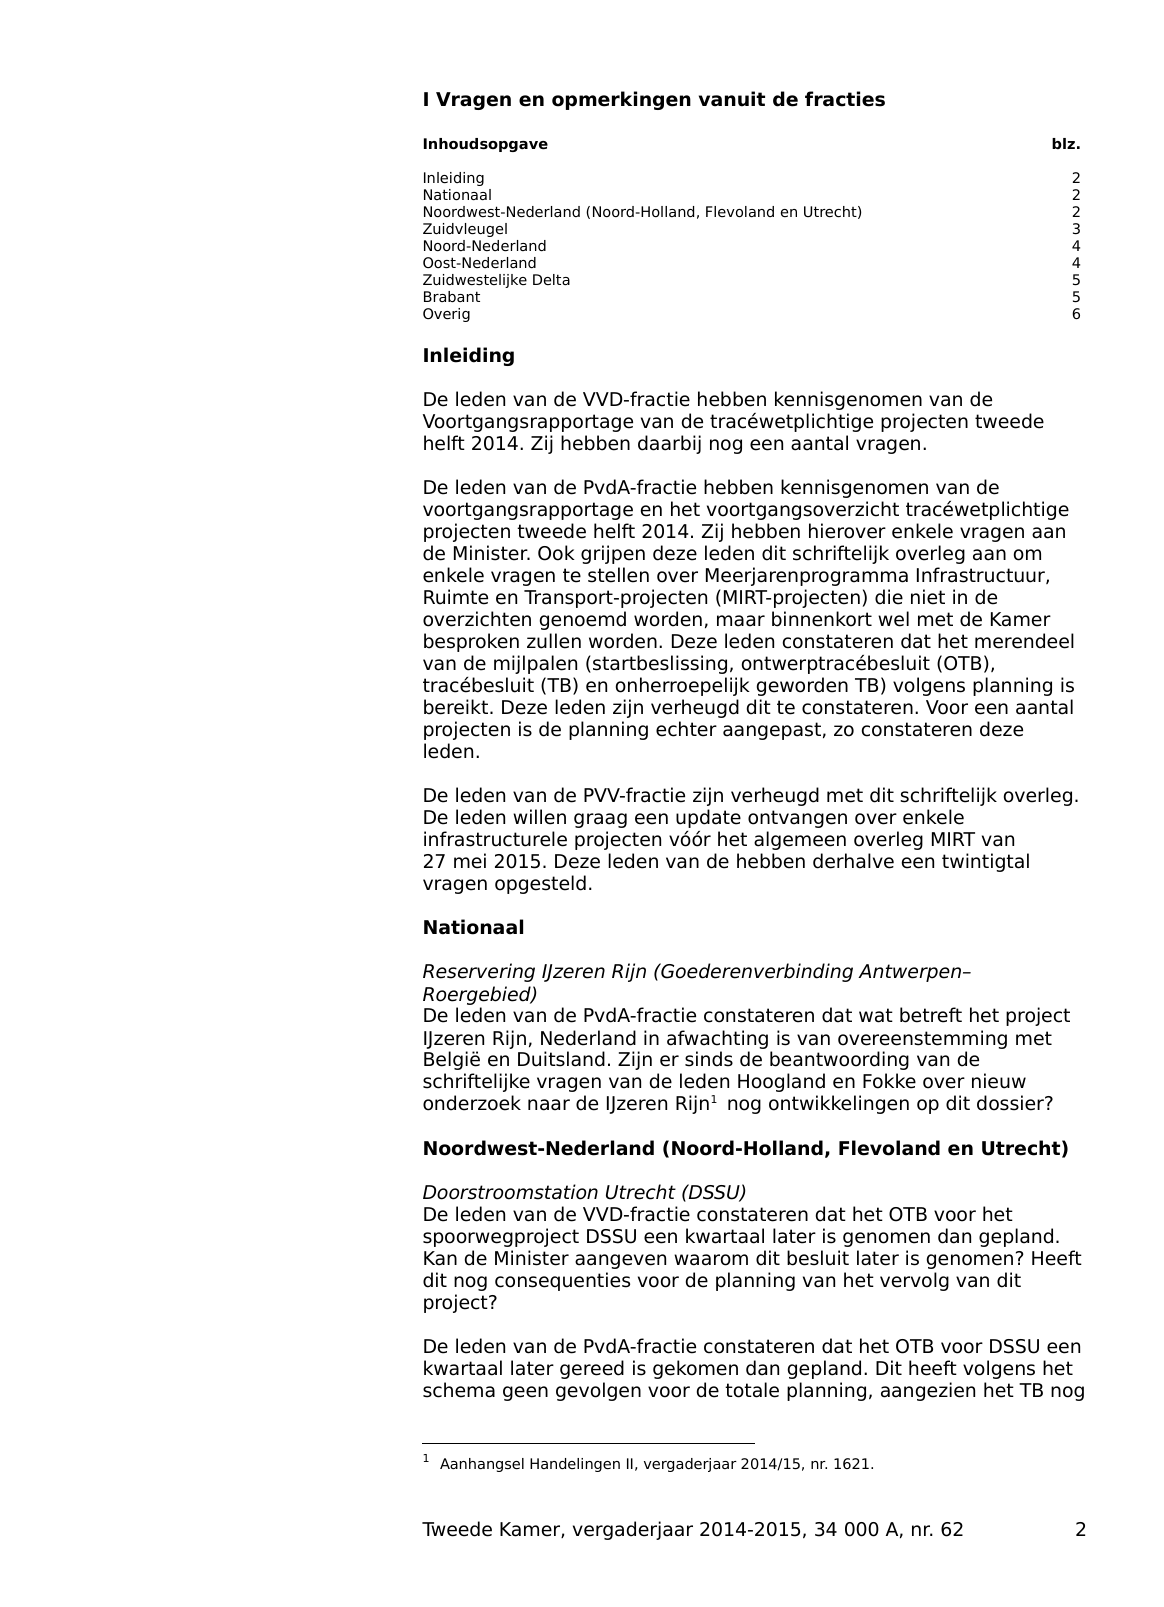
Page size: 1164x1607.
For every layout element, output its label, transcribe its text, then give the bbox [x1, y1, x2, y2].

subtitle I Vragen en opmerkingen vanuit de fracties [422, 89, 1087, 111]
subtitle Nationaal [422, 917, 1087, 939]
text De leden van de PvdA-fractie hebben kennisgenomen van de voortgangsrapportage en het voortgangsoverzicht tracéwetplichtige projecten tweede helft 2014. Zij hebben hierover enkele vragen aan de Minister. Ook grijpen deze leden dit schriftelijk overleg aan om enkele vragen te stellen over Meerjarenprogramma Infrastructuur, Ruimte en Transport-projecten (MIRT-projecten) die niet in de overzichten genoemd worden, maar binnenkort wel met de Kamer besproken zullen worden. Deze leden constateren dat het merendeel van de mijlpalen (startbeslissing, ontwerptracébesluit (OTB), tracébesluit (TB) en onherroepelijk geworden TB) volgens planning is bereikt. Deze leden zijn verheugd dit te constateren. Voor een aantal projecten is de planning echter aangepast, zo constateren deze leden. [422, 477, 1087, 763]
table_cell Inleiding [422, 170, 1028, 187]
table_header blz. [1028, 136, 1087, 153]
table_cell Zuidvleugel [422, 221, 1028, 238]
table_cell 5 [1028, 272, 1087, 289]
table_cell 4 [1028, 255, 1087, 272]
text Doorstroomstation Utrecht (DSSU) [422, 1182, 1087, 1204]
table_cell 2 [1028, 170, 1087, 187]
table_cell 3 [1028, 221, 1087, 238]
table_cell Noord-Nederland [422, 238, 1028, 255]
table_cell 5 [1028, 289, 1087, 306]
table_cell 6 [1028, 306, 1087, 323]
text De leden van de PvdA-fractie constateren dat wat betreft het project IJzeren Rijn, Nederland in afwachting is van overeenstemming met België en Duitsland. Zijn er sinds de beantwoording van de schriftelijke vragen van de leden Hoogland en Fokke over nieuw onderzoek naar de IJzeren Rijn nog ontwikkelingen op dit dossier? [422, 1005, 1087, 1115]
text Aanhangsel Handelingen II, vergaderjaar 2014/15, nr. 1621. [422, 1452, 1087, 1474]
text De leden van de PvdA-fractie constateren dat het OTB voor DSSU een kwartaal later gereed is gekomen dan gepland. Dit heeft volgens het schema geen gevolgen voor de totale planning, aangezien het TB nog [422, 1336, 1087, 1402]
table_header Inhoudsopgave [422, 136, 1028, 153]
table_cell Nationaal [422, 187, 1028, 204]
table_cell [422, 153, 1028, 170]
table_cell 2 [1028, 204, 1087, 221]
table_cell Noordwest-Nederland (Noord-Holland, Flevoland en Utrecht) [422, 204, 1028, 221]
text De leden van de VVD-fractie constateren dat het OTB voor het spoorwegproject DSSU een kwartaal later is genomen dan gepland. Kan de Minister aangeven waarom dit besluit later is genomen? Heeft dit nog consequenties voor de planning van het vervolg van dit project? [422, 1204, 1087, 1313]
table_cell Zuidwestelijke Delta [422, 272, 1028, 289]
table_cell Brabant [422, 289, 1028, 306]
table_cell [1028, 153, 1087, 170]
text De leden van de VVD-fractie hebben kennisgenomen van de Voortgangsrapportage van de tracéwetplichtige projecten tweede helft 2014. Zij hebben daarbij nog een aantal vragen. [422, 389, 1087, 455]
text De leden van de PVV-fractie zijn verheugd met dit schriftelijk overleg. De leden willen graag een update ontvangen over enkele infrastructurele projecten vóór het algemeen overleg MIRT van 27 mei 2015. Deze leden van de hebben derhalve een twintigtal vragen opgesteld. [422, 785, 1087, 895]
table_cell 2 [1028, 187, 1087, 204]
subtitle Noordwest-Nederland (Noord-Holland, Flevoland en Utrecht) [422, 1137, 1087, 1159]
table_cell 4 [1028, 238, 1087, 255]
text Reservering IJzeren Rijn (Goederenverbinding Antwerpen–Roergebied) [422, 961, 1087, 1005]
subtitle Inleiding [422, 345, 1087, 367]
table_cell Overig [422, 306, 1028, 323]
table_cell Oost-Nederland [422, 255, 1028, 272]
